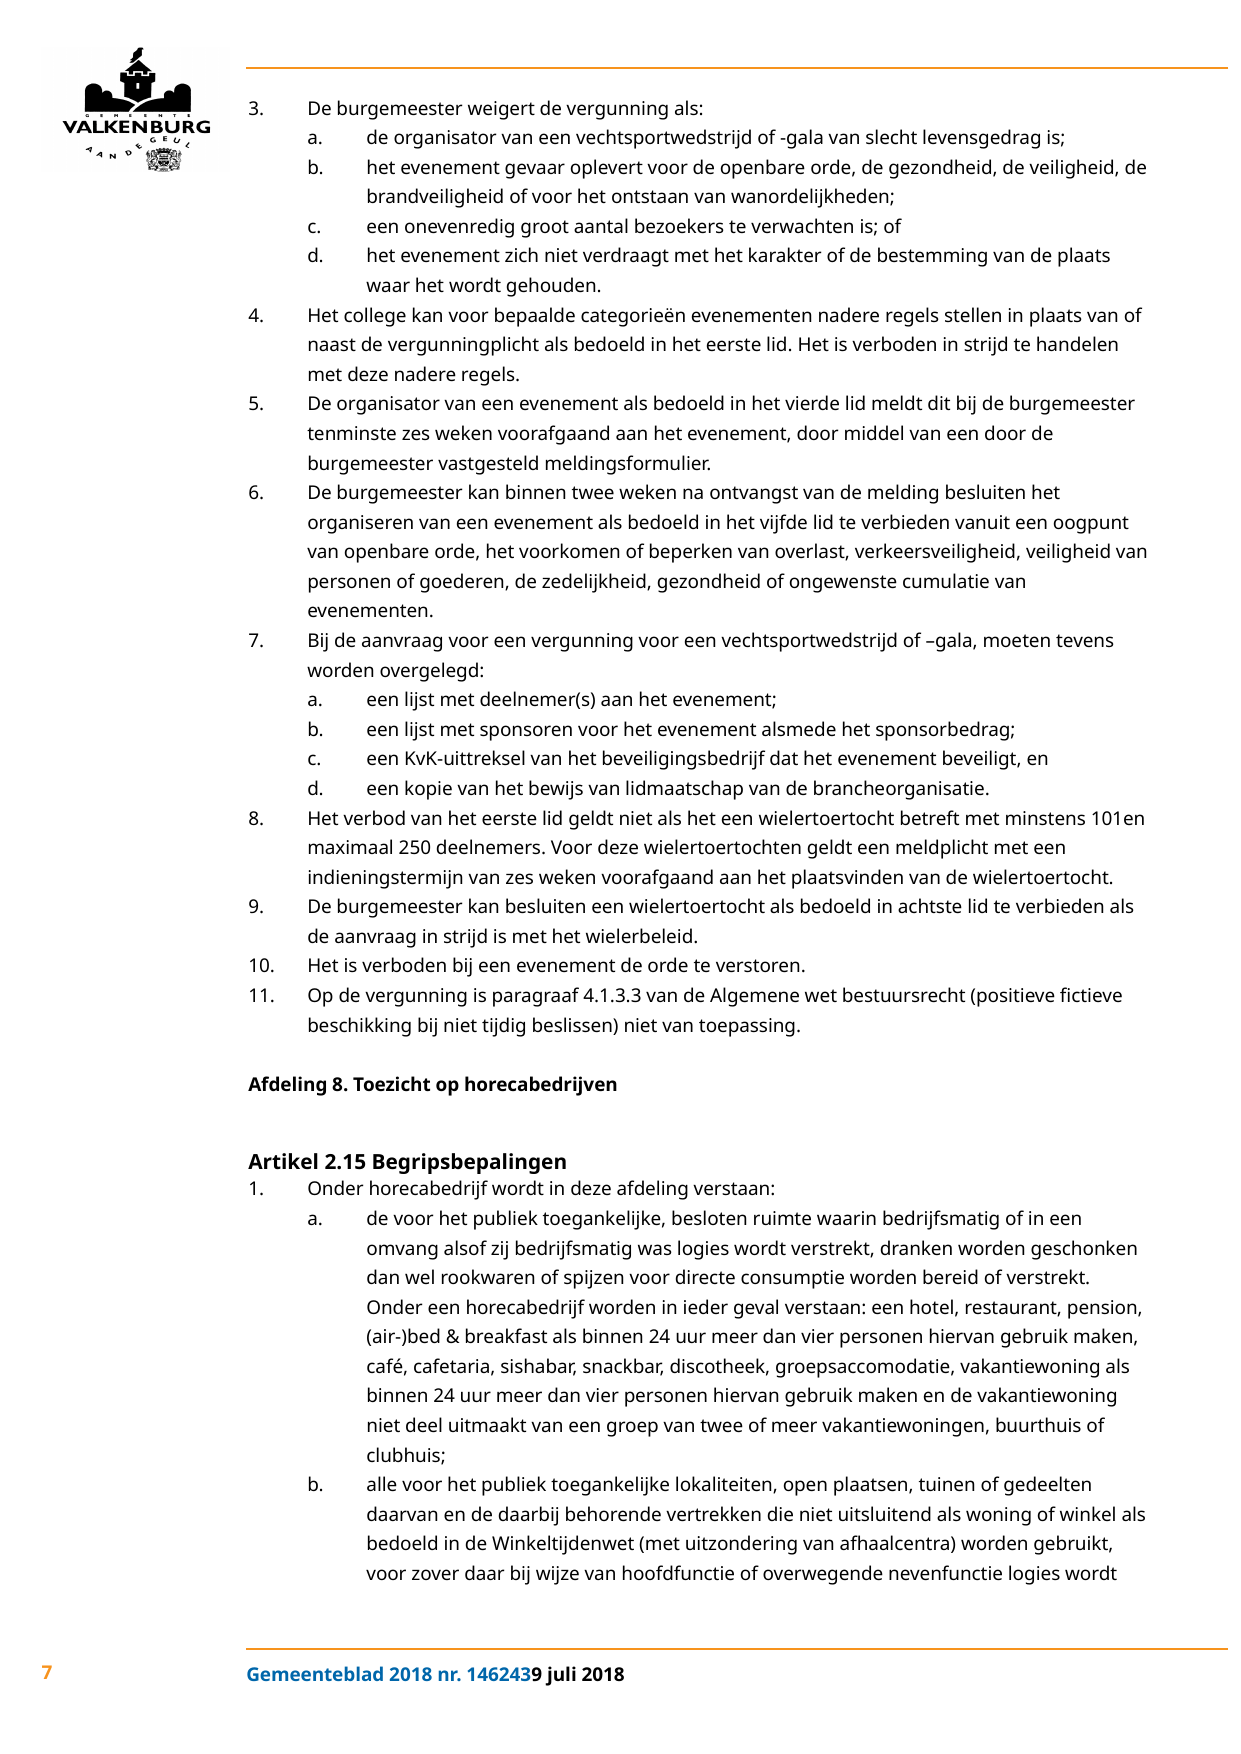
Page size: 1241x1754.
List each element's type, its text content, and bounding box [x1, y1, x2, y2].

list een lijst met sponsoren voor het evenement alsmede het sponsorbedrag; [307, 716, 1152, 742]
list Onder horecabedrijf wordt in deze afdeling verstaan: [248, 1176, 1152, 1201]
list Op de vergunning is paragraaf 4.1.3.3 van de Algemene wet bestuursrecht (positieve fictieve beschikking bij niet tijdig beslissen) niet van toepassing. [248, 982, 1152, 1038]
text Afdeling 8. Toezicht op horecabedrijven [248, 1071, 1152, 1097]
list het evenement zich niet verdraagt met het karakter of de bestemming van de plaats waar het wordt gehouden. [307, 243, 1152, 298]
list Het verbod van het eerste lid geldt niet als het een wielertoertocht betreft met minstens 101en maximaal 250 deelnemers. Voor deze wielertoertochten geldt een meldplicht met een indieningstermijn van zes weken voorafgaand aan het plaatsvinden van de wielertoertocht. [248, 805, 1152, 890]
list de voor het publiek toegankelijke, besloten ruimte waarin bedrijfsmatig of in een omvang alsof zij bedrijfsmatig was logies wordt verstrekt, dranken worden geschonken dan wel rookwaren of spijzen voor directe consumptie worden bereid of verstrekt. Onder een horecabedrijf worden in ieder geval verstaan: een hotel, restaurant, pension, (air-)bed & breakfast als binnen 24 uur meer dan vier personen hiervan gebruik maken, café, cafetaria, sishabar, snackbar, discotheek, groepsaccomodatie, vakantiewoning als binnen 24 uur meer dan vier personen hiervan gebruik maken en de vakantiewoning niet deel uitmaakt van een groep van twee of meer vakantiewoningen, buurthuis of clubhuis; [307, 1205, 1152, 1468]
list een kopie van het bewijs van lidmaatschap van de brancheorganisatie. [307, 775, 1152, 801]
list Het is verboden bij een evenement de orde te verstoren. [248, 953, 1152, 978]
list Het college kan voor bepaalde categorieën evenementen nadere regels stellen in plaats van of naast de vergunningplicht als bedoeld in het eerste lid. Het is verboden in strijd te handelen met deze nadere regels. [248, 302, 1152, 387]
list alle voor het publiek toegankelijke lokaliteiten, open plaatsen, tuinen of gedeelten daarvan en de daarbij behorende vertrekken die niet uitsluitend als woning of winkel als bedoeld in de Winkeltijdenwet (met uitzondering van afhaalcentra) worden gebruikt, voor zover daar bij wijze van hoofdfunctie of overwegende nevenfunctie logies wordt [307, 1471, 1152, 1586]
list een lijst met deelnemer(s) aan het evenement; [307, 686, 1152, 712]
list De organisator van een evenement als bedoeld in het vierde lid meldt dit bij de burgemeester tenminste zes weken voorafgaand aan het evenement, door middel van een door de burgemeester vastgesteld meldingsformulier. [248, 391, 1152, 476]
list De burgemeester kan binnen twee weken na ontvangst van de melding besluiten het organiseren van een evenement als bedoeld in het vijfde lid te verbieden vanuit een oogpunt van openbare orde, het voorkomen of beperken van overlast, verkeersveiligheid, veiligheid van personen of goederen, de zedelijkheid, gezondheid of ongewenste cumulatie van evenementen. [248, 479, 1152, 623]
list De burgemeester kan besluiten een wielertoertocht als bedoeld in achtste lid te verbieden als de aanvraag in strijd is met het wielerbeleid. [248, 893, 1152, 949]
picture [41, 47, 231, 172]
list Bij de aanvraag voor een vergunning voor een vechtsportwedstrijd of –gala, moeten tevens worden overgelegd: [248, 627, 1152, 683]
text Artikel 2.15 Begripsbepalingen [248, 1147, 1152, 1176]
list een onevenredig groot aantal bezoekers te verwachten is; of [307, 213, 1152, 239]
list een KvK-uittreksel van het beveiligingsbedrijf dat het evenement beveiligt, en [307, 746, 1152, 771]
list De burgemeester weigert de vergunning als: [248, 95, 1152, 121]
list de organisator van een vechtsportwedstrijd of -gala van slecht levensgedrag is; [307, 124, 1152, 150]
list het evenement gevaar oplevert voor de openbare orde, de gezondheid, de veiligheid, de brandveiligheid of voor het ontstaan van wanordelijkheden; [307, 154, 1152, 209]
